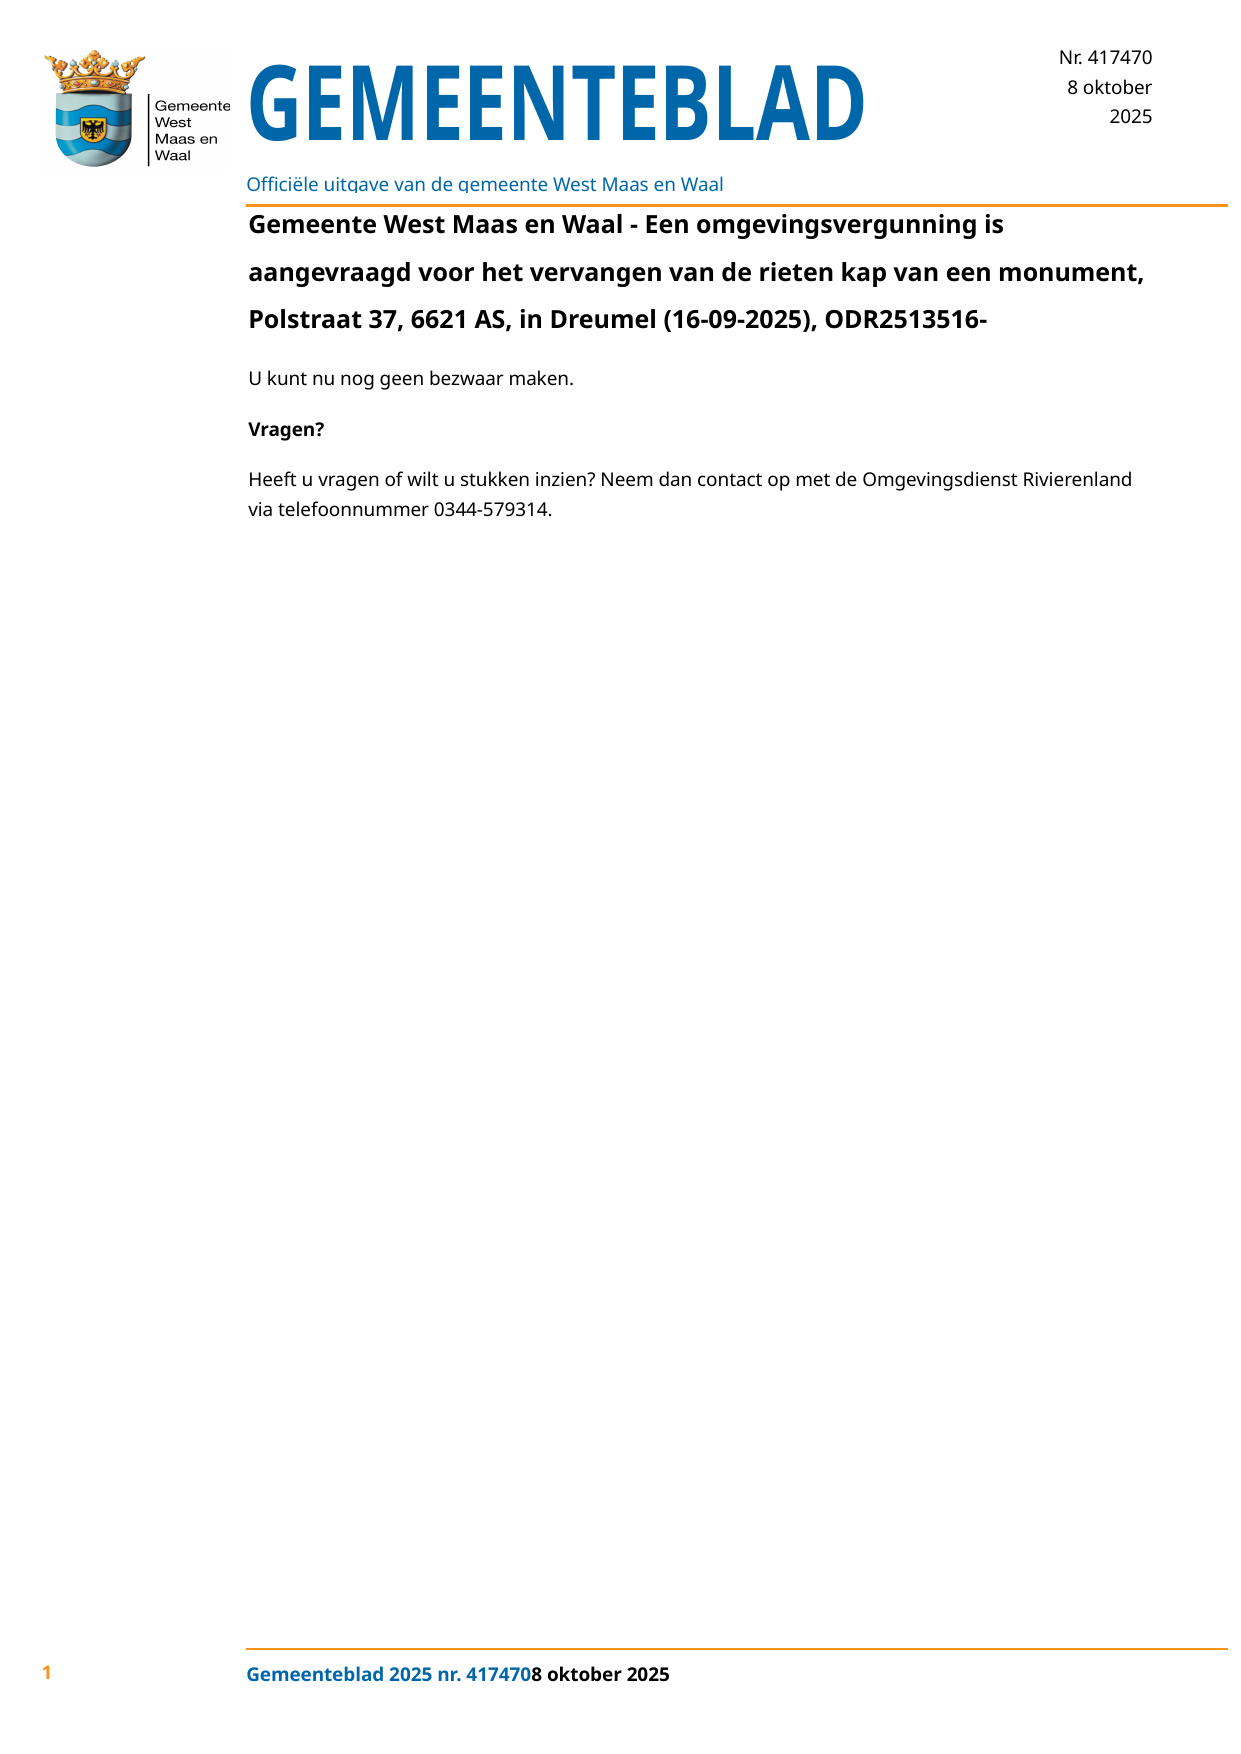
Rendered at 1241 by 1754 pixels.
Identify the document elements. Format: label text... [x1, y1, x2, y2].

text Vragen? [248, 416, 1152, 442]
text Gemeente West Maas en Waal - Een omgevingsvergunning is aangevraagd voor het vervangen van de rieten kap van een monument, Polstraat 37, 6621 AS, in Dreumel (16-09-2025), ODR2513516- [248, 207, 1152, 336]
text U kunt nu nog geen bezwaar maken. [248, 366, 1152, 391]
picture [41, 47, 231, 172]
text Heeft u vragen of wilt u stukken inzien? Neem dan contact op met de Omgevingsdienst Rivierenland via telefoonnummer 0344-579314. [248, 466, 1152, 522]
